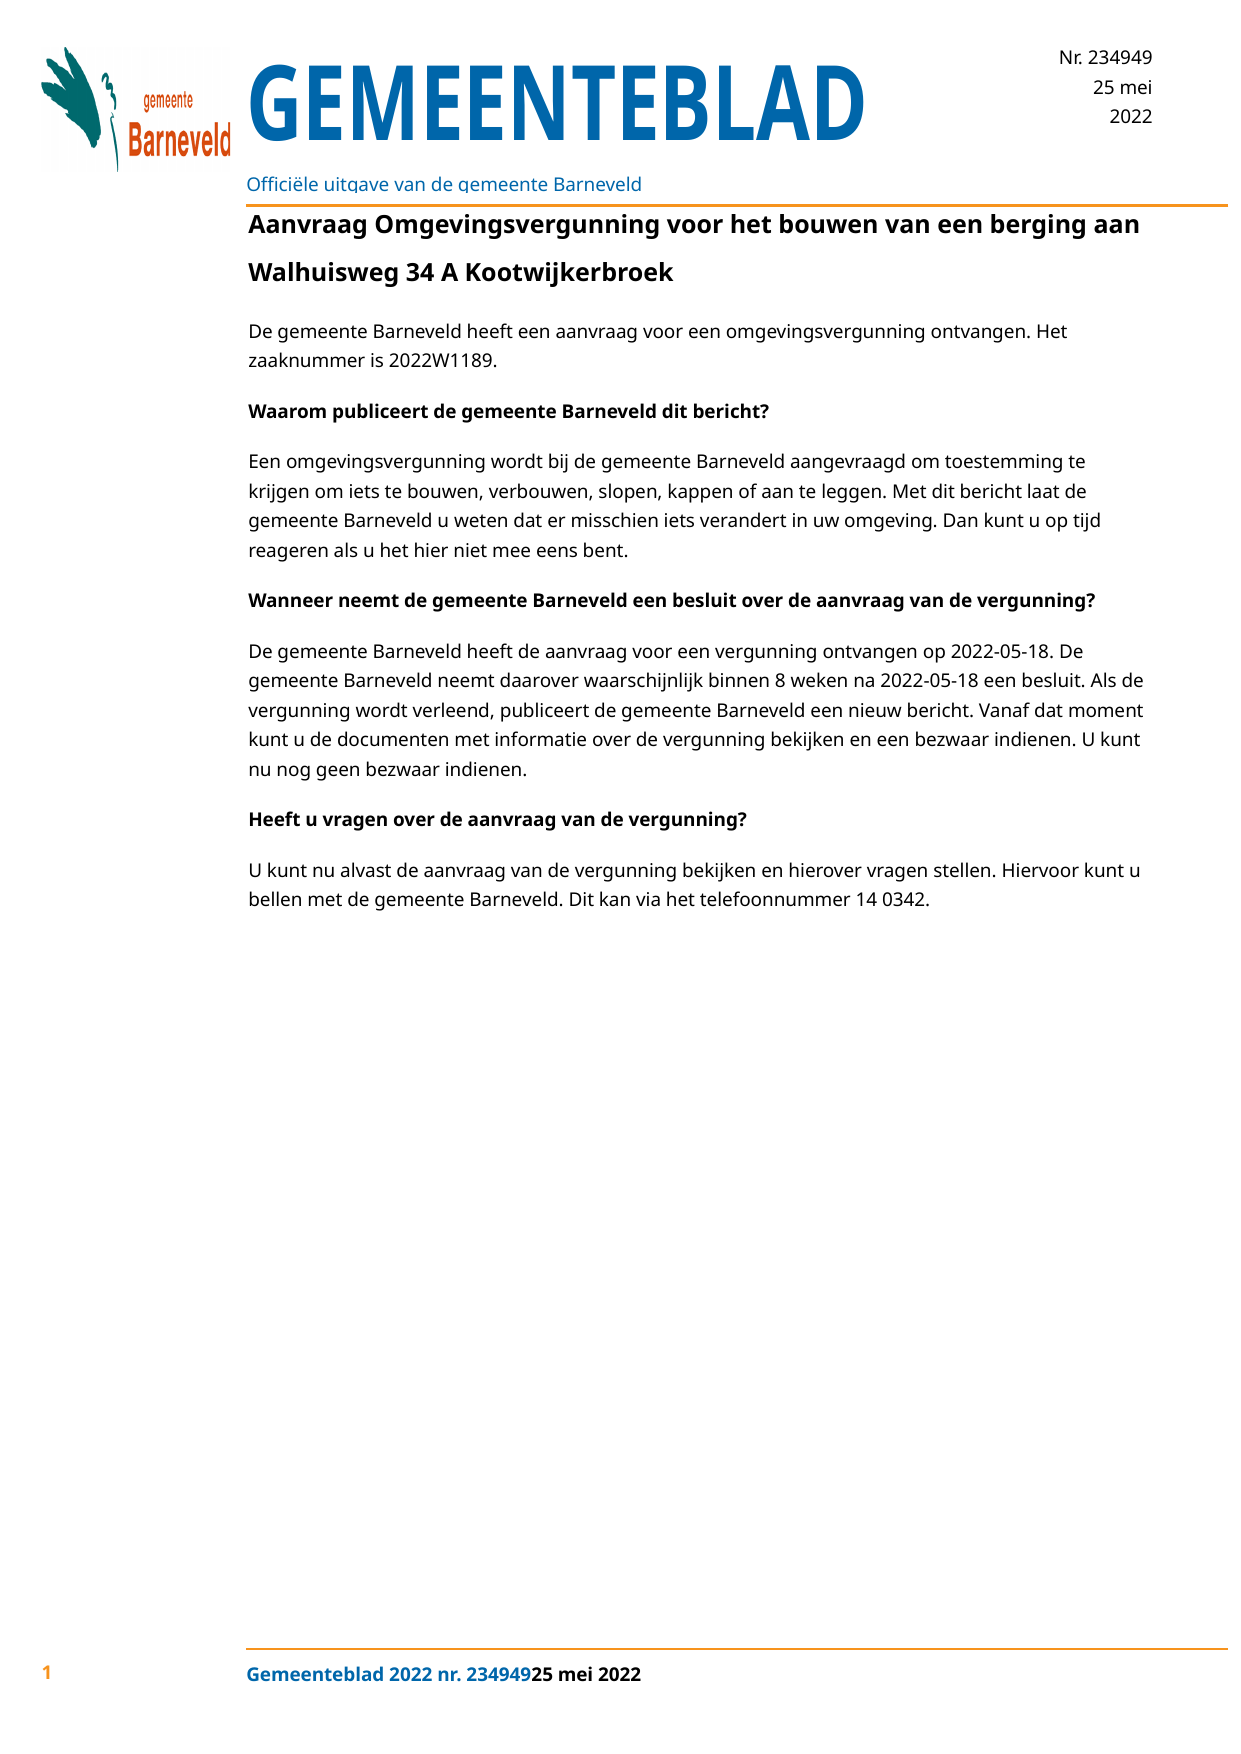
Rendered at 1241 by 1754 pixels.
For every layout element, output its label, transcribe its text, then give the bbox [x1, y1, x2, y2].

text Aanvraag Omgevingsvergunning voor het bouwen van een berging aan Walhuisweg 34 A Kootwijkerbroek [248, 207, 1152, 288]
text U kunt nu alvast de aanvraag van de vergunning bekijken en hierover vragen stellen. Hiervoor kunt u bellen met de gemeente Barneveld. Dit kan via het telefoonnummer 14 0342. [248, 857, 1152, 912]
text Waarom publiceert de gemeente Barneveld dit bericht? [248, 398, 1152, 424]
picture [41, 47, 231, 172]
text Heeft u vragen over de aanvraag van de vergunning? [248, 807, 1152, 832]
text De gemeente Barneveld heeft de aanvraag voor een vergunning ontvangen op 2022-05-18. De gemeente Barneveld neemt daarover waarschijnlijk binnen 8 weken na 2022-05-18 een besluit. Als de vergunning wordt verleend, publiceert de gemeente Barneveld een nieuw bericht. Vanaf dat moment kunt u de documenten met informatie over de vergunning bekijken en een bezwaar indienen. U kunt nu nog geen bezwaar indienen. [248, 638, 1152, 782]
text Wanneer neemt de gemeente Barneveld een besluit over de aanvraag van de vergunning? [248, 587, 1152, 613]
text De gemeente Barneveld heeft een aanvraag voor een omgevingsvergunning ontvangen. Het zaaknummer is 2022W1189. [248, 318, 1152, 373]
text Een omgevingsvergunning wordt bij de gemeente Barneveld aangevraagd om toestemming te krijgen om iets te bouwen, verbouwen, slopen, kappen of aan te leggen. Met dit bericht laat de gemeente Barneveld u weten dat er misschien iets verandert in uw omgeving. Dan kunt u op tijd reageren als u het hier niet mee eens bent. [248, 448, 1152, 563]
